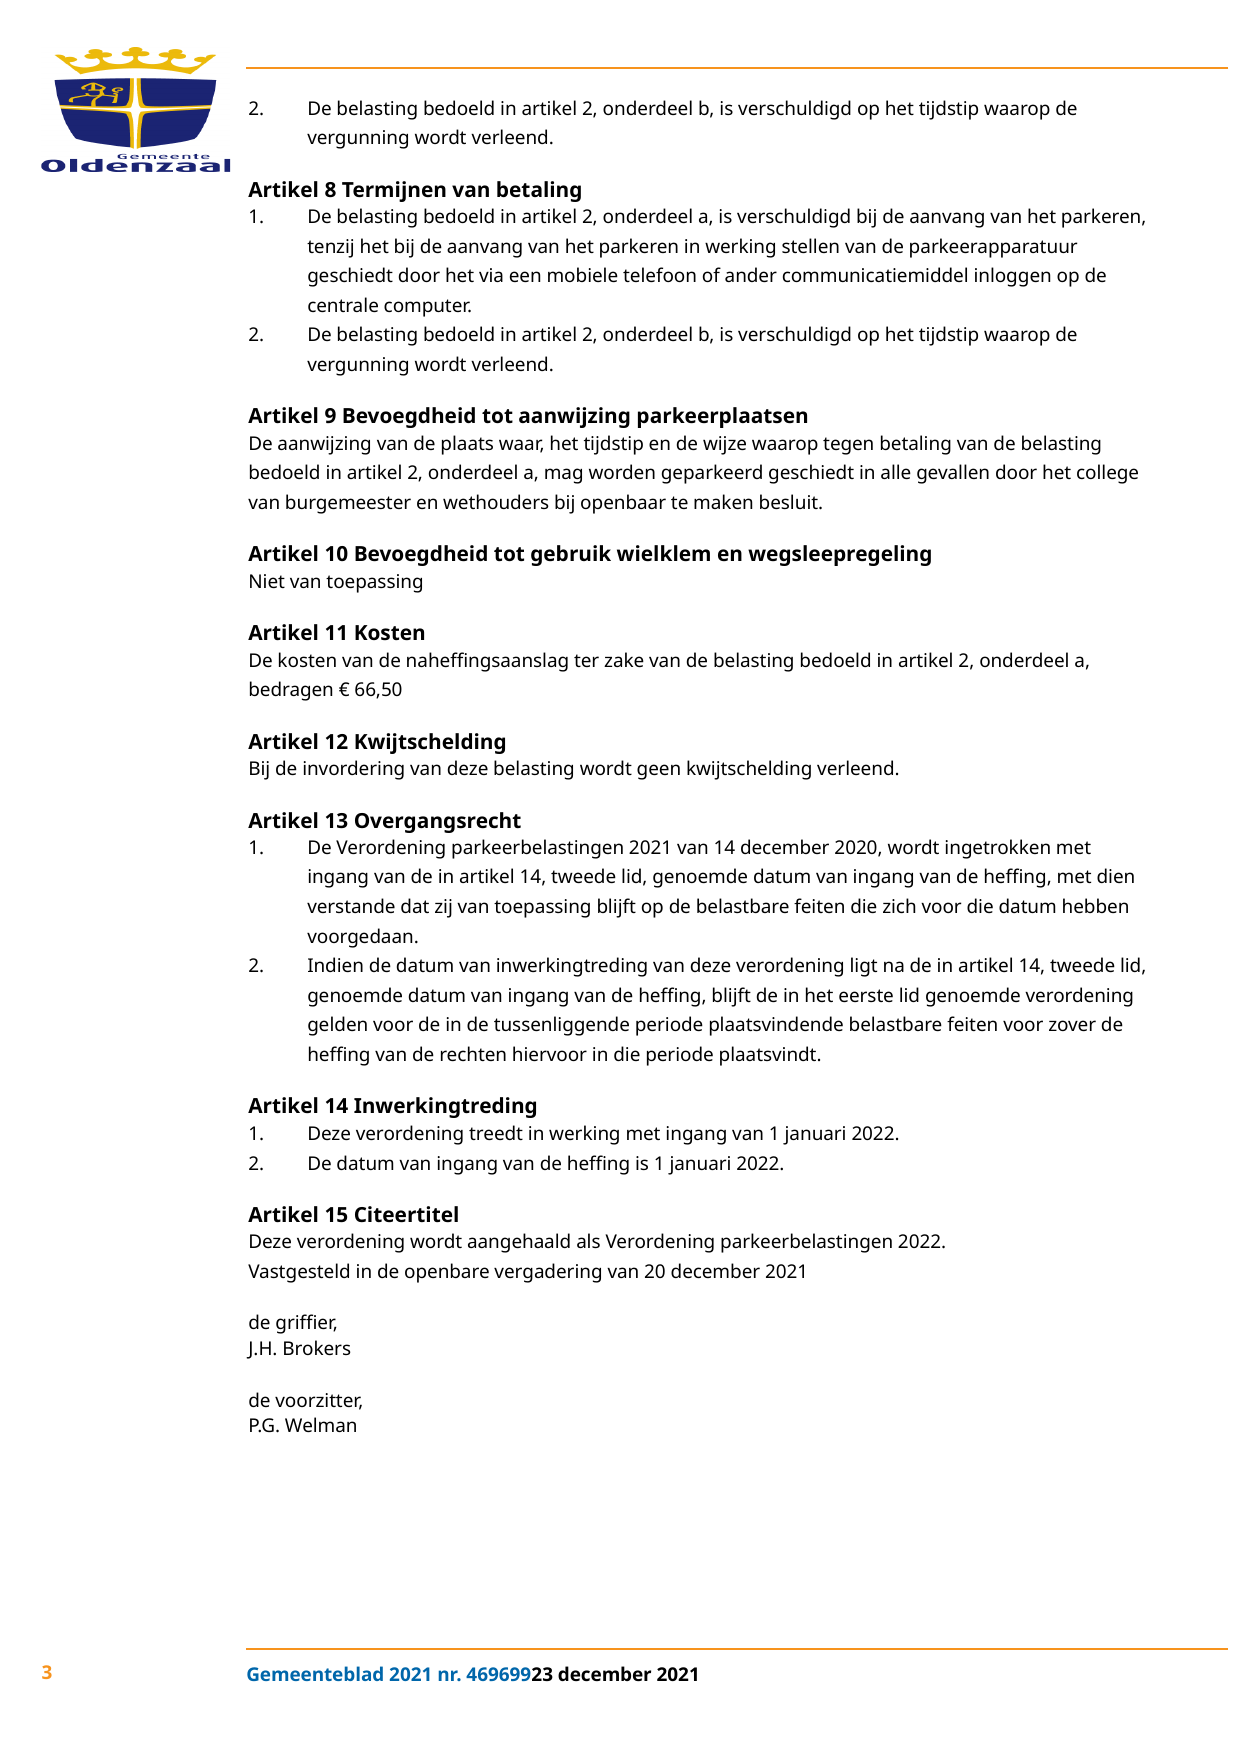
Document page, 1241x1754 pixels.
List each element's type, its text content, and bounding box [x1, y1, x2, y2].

list De belasting bedoeld in artikel 2, onderdeel b, is verschuldigd op het tijdstip waarop de vergunning wordt verleend. [248, 322, 1152, 377]
text Bij de invordering van deze belasting wordt geen kwijtschelding verleend. [248, 755, 1152, 781]
text P.G. Welman [248, 1412, 1152, 1438]
text Artikel 13 Overgangsrecht [248, 806, 1152, 834]
text Artikel 10 Bevoegdheid tot gebruik wielklem en wegsleepregeling [248, 539, 1152, 568]
text Vastgesteld in de openbare vergadering van 20 december 2021 [248, 1258, 1152, 1284]
text J.H. Brokers [248, 1335, 1152, 1361]
text De kosten van de naheffingsaanslag ter zake van de belasting bedoeld in artikel 2, onderdeel a, bedragen € 66,50 [248, 647, 1152, 702]
text Niet van toepassing [248, 568, 1152, 594]
list De belasting bedoeld in artikel 2, onderdeel b, is verschuldigd op het tijdstip waarop de vergunning wordt verleend. [248, 95, 1152, 150]
text de griffier, [248, 1309, 1152, 1335]
text De aanwijzing van de plaats waar, het tijdstip en de wijze waarop tegen betaling van de belasting bedoeld in artikel 2, onderdeel a, mag worden geparkeerd geschiedt in alle gevallen door het college van burgemeester en wethouders bij openbaar te maken besluit. [248, 430, 1152, 515]
text Deze verordening wordt aangehaald als Verordening parkeerbelastingen 2022. [248, 1228, 1152, 1254]
picture [41, 47, 231, 172]
text Artikel 14 Inwerkingtreding [248, 1092, 1152, 1120]
list De datum van ingang van de heffing is 1 januari 2022. [248, 1150, 1152, 1175]
text Artikel 12 Kwijtschelding [248, 727, 1152, 755]
list De belasting bedoeld in artikel 2, onderdeel a, is verschuldigd bij de aanvang van het parkeren, tenzij het bij de aanvang van het parkeren in werking stellen van de parkeerapparatuur geschiedt door het via een mobiele telefoon of ander communicatiemiddel inloggen op de centrale computer. [248, 203, 1152, 318]
text Artikel 8 Termijnen van betaling [248, 175, 1152, 203]
text Artikel 9 Bevoegdheid tot aanwijzing parkeerplaatsen [248, 402, 1152, 430]
text Artikel 11 Kosten [248, 618, 1152, 647]
list Deze verordening treedt in werking met ingang van 1 januari 2022. [248, 1120, 1152, 1146]
text Artikel 15 Citeertitel [248, 1200, 1152, 1228]
list Indien de datum van inwerkingtreding van deze verordening ligt na de in artikel 14, tweede lid, genoemde datum van ingang van de heffing, blijft de in het eerste lid genoemde verordening gelden voor de in de tussenliggende periode plaatsvindende belastbare feiten voor zover de heffing van de rechten hiervoor in die periode plaatsvindt. [248, 952, 1152, 1067]
text de voorzitter, [248, 1387, 1152, 1412]
list De Verordening parkeerbelastingen 2021 van 14 december 2020, wordt ingetrokken met ingang van de in artikel 14, tweede lid, genoemde datum van ingang van de heffing, met dien verstande dat zij van toepassing blijft op de belastbare feiten die zich voor die datum hebben voorgedaan. [248, 834, 1152, 949]
